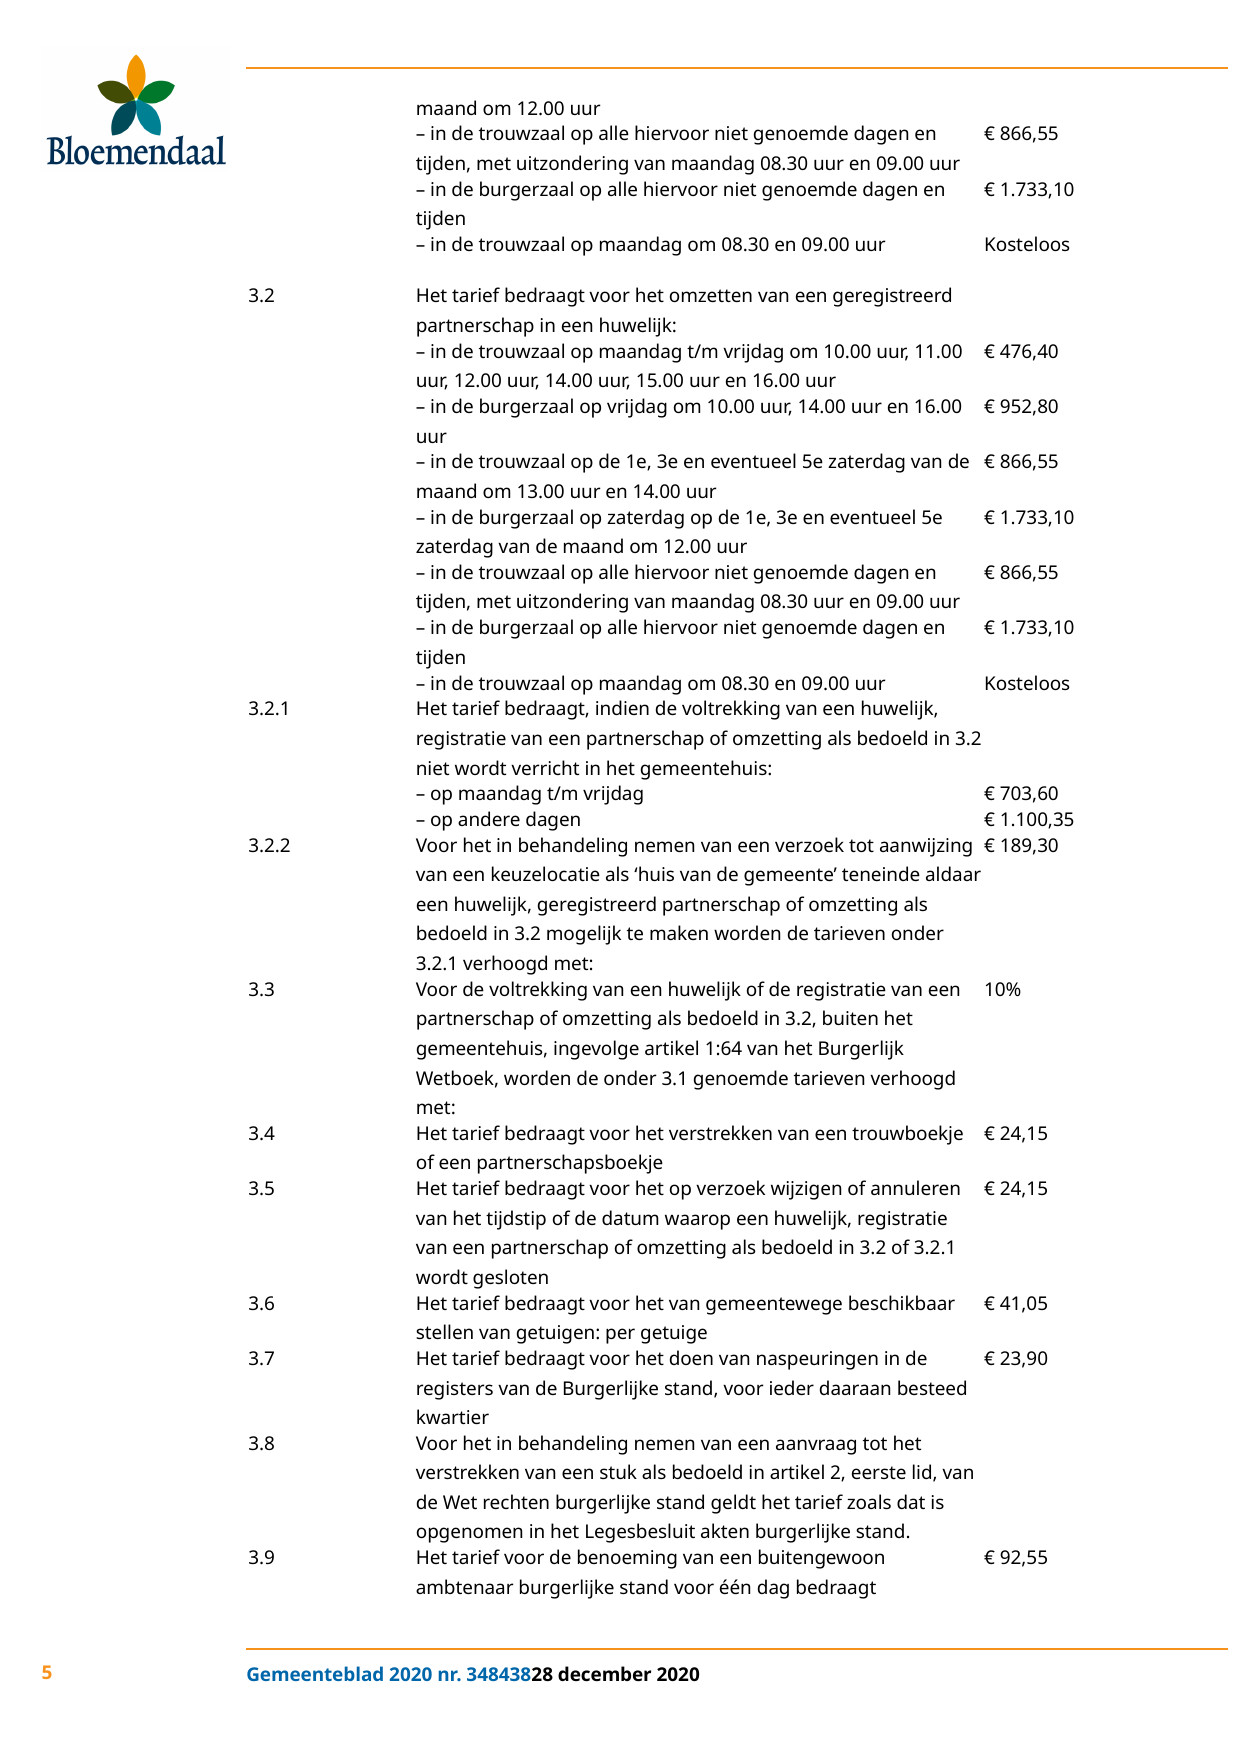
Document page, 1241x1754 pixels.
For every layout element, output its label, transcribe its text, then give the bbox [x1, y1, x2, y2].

table_cell 3.7 [248, 1345, 416, 1430]
table_cell – in de trouwzaal op maandag om 08.30 en 09.00 uur [416, 670, 984, 696]
table_cell 3.3 [248, 976, 416, 1120]
table_cell € 866,55 [984, 121, 1152, 176]
table_cell [984, 1430, 1152, 1544]
table_cell – in de trouwzaal op maandag t/m vrijdag om 10.00 uur, 11.00 uur, 12.00 uur, 14.00 uur, 15.00 uur en 16.00 uur [416, 338, 984, 393]
table_cell [248, 615, 416, 670]
table_cell Voor het in behandeling nemen van een verzoek tot aanwijzing van een keuzelocatie als ‘huis van de gemeente’ teneinde aldaar een huwelijk, geregistreerd partnerschap of omzetting als bedoeld in 3.2 mogelijk te maken worden de tarieven onder 3.2.1 verhoogd met: [416, 832, 984, 976]
table_cell Het tarief bedraagt voor het doen van naspeuringen in de registers van de Burgerlijke stand, voor ieder daaraan besteed kwartier [416, 1345, 984, 1430]
table_cell € 952,80 [984, 393, 1152, 448]
table_cell – in de trouwzaal op alle hiervoor niet genoemde dagen en tijden, met uitzondering van maandag 08.30 uur en 09.00 uur [416, 121, 984, 176]
table_cell € 1.733,10 [984, 615, 1152, 670]
table_cell € 703,60 [984, 780, 1152, 806]
table_cell – op andere dagen [416, 806, 984, 832]
table_cell € 1.100,35 [984, 806, 1152, 832]
table_cell 3.2.2 [248, 832, 416, 976]
table_cell – in de burgerzaal op alle hiervoor niet genoemde dagen en tijden [416, 615, 984, 670]
table_cell Voor de voltrekking van een huwelijk of de registratie van een partnerschap of omzetting als bedoeld in 3.2, buiten het gemeentehuis, ingevolge artikel 1:64 van het Burgerlijk Wetboek, worden de onder 3.1 genoemde tarieven verhoogd met: [416, 976, 984, 1120]
table_cell – in de trouwzaal op maandag om 08.30 en 09.00 uur [416, 231, 984, 257]
table_cell € 23,90 [984, 1345, 1152, 1430]
table_cell [984, 283, 1152, 338]
table_cell Het tarief bedraagt voor het verstrekken van een trouwboekje of een partnerschapsboekje [416, 1120, 984, 1175]
table_cell – op maandag t/m vrijdag [416, 780, 984, 806]
table_cell Het tarief bedraagt voor het omzetten van een geregistreerd partnerschap in een huwelijk: [416, 283, 984, 338]
table_cell [248, 780, 416, 806]
table_cell € 1.733,10 [984, 504, 1152, 559]
table_cell Het tarief bedraagt voor het van gemeentewege beschikbaar stellen van getuigen: per getuige [416, 1290, 984, 1345]
table_cell [248, 257, 416, 283]
table_cell € 1.733,10 [984, 176, 1152, 231]
table_cell Kosteloos [984, 231, 1152, 257]
table_cell [984, 696, 1152, 780]
table_cell 3.4 [248, 1120, 416, 1175]
table_cell – in de trouwzaal op de 1e, 3e en eventueel 5e zaterdag van de maand om 13.00 uur en 14.00 uur [416, 449, 984, 504]
table_cell Het tarief bedraagt, indien de voltrekking van een huwelijk, registratie van een partnerschap of omzetting als bedoeld in 3.2 niet wordt verricht in het gemeentehuis: [416, 696, 984, 780]
table_cell Het tarief bedraagt voor het op verzoek wijzigen of annuleren van het tijdstip of de datum waarop een huwelijk, registratie van een partnerschap of omzetting als bedoeld in 3.2 of 3.2.1 wordt gesloten [416, 1175, 984, 1290]
table_cell 3.2 [248, 283, 416, 338]
table_cell 3.9 [248, 1545, 416, 1600]
table_cell € 92,55 [984, 1545, 1152, 1600]
table_cell [248, 393, 416, 448]
table_cell [248, 559, 416, 614]
table_cell € 189,30 [984, 832, 1152, 976]
table_cell [416, 257, 984, 283]
table_cell [248, 504, 416, 559]
table_cell [248, 176, 416, 231]
table_cell [248, 121, 416, 176]
table_cell 3.6 [248, 1290, 416, 1345]
table_cell [248, 231, 416, 257]
table_cell Het tarief voor de benoeming van een buitengewoon ambtenaar burgerlijke stand voor één dag bedraagt [416, 1545, 984, 1600]
table_cell € 476,40 [984, 338, 1152, 393]
table_cell 3.8 [248, 1430, 416, 1544]
table_cell 3.2.1 [248, 696, 416, 780]
table_cell [984, 95, 1152, 121]
table_cell [248, 806, 416, 832]
table_cell € 24,15 [984, 1120, 1152, 1175]
table_cell € 24,15 [984, 1175, 1152, 1290]
table_cell [984, 257, 1152, 283]
table_cell Voor het in behandeling nemen van een aanvraag tot het verstrekken van een stuk als bedoeld in artikel 2, eerste lid, van de Wet rechten burgerlijke stand geldt het tarief zoals dat is opgenomen in het Legesbesluit akten burgerlijke stand. [416, 1430, 984, 1544]
table_cell 3.5 [248, 1175, 416, 1290]
table_cell Kosteloos [984, 670, 1152, 696]
table_cell [248, 338, 416, 393]
table_cell – in de burgerzaal op vrijdag om 10.00 uur, 14.00 uur en 16.00 uur [416, 393, 984, 448]
table_cell – in de trouwzaal op alle hiervoor niet genoemde dagen en tijden, met uitzondering van maandag 08.30 uur en 09.00 uur [416, 559, 984, 614]
table_cell – in de burgerzaal op alle hiervoor niet genoemde dagen en tijden [416, 176, 984, 231]
table_cell € 866,55 [984, 559, 1152, 614]
picture [41, 47, 231, 172]
table_cell € 41,05 [984, 1290, 1152, 1345]
table_cell [248, 95, 416, 121]
table_cell – in de burgerzaal op zaterdag op de 1e, 3e en eventueel 5e zaterdag van de maand om 12.00 uur [416, 504, 984, 559]
table_cell [248, 670, 416, 696]
table_cell 10% [984, 976, 1152, 1120]
table_cell € 866,55 [984, 449, 1152, 504]
table_cell maand om 12.00 uur [416, 95, 984, 121]
table_cell [248, 449, 416, 504]
